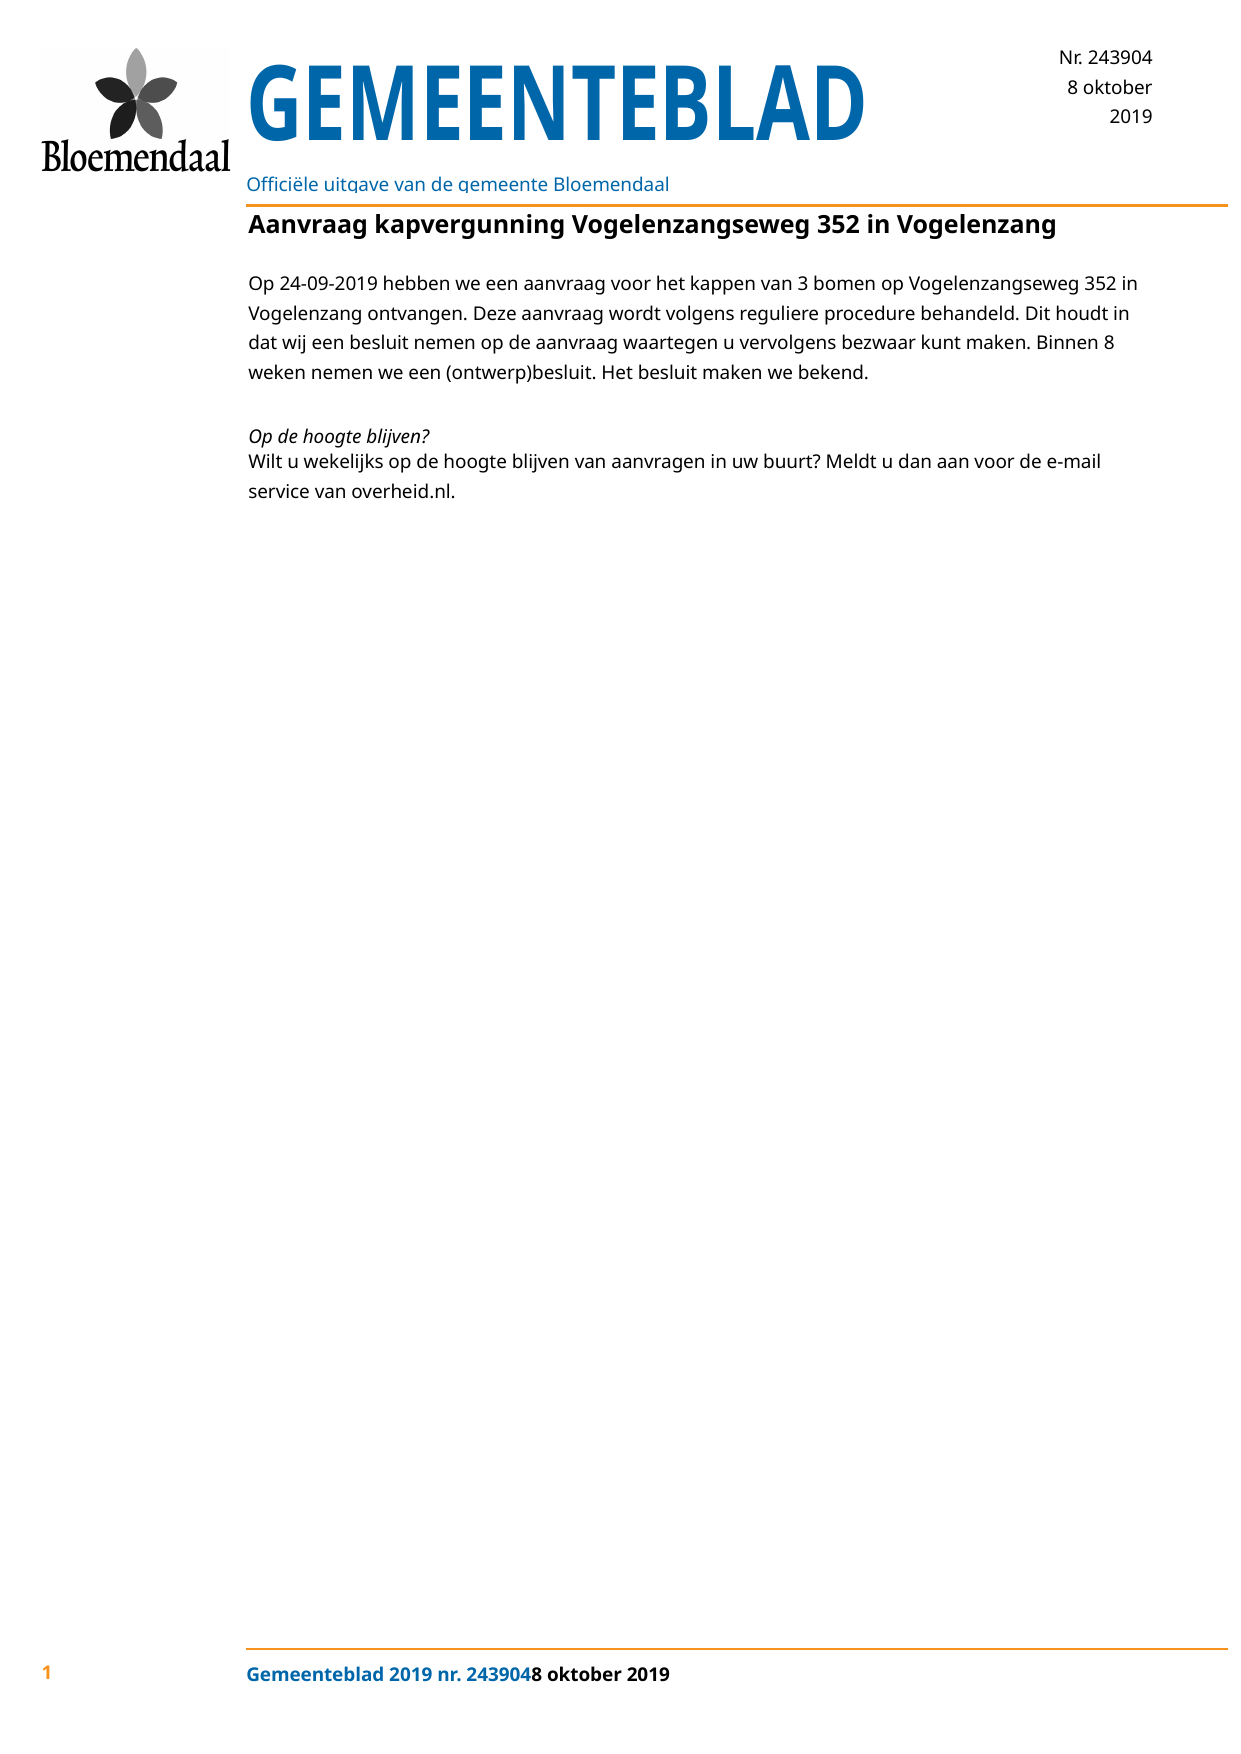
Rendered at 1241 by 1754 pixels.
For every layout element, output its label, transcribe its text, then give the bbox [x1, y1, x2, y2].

text Op 24-09-2019 hebben we een aanvraag voor het kappen van 3 bomen op Vogelenzangseweg 352 in Vogelenzang ontvangen. Deze aanvraag wordt volgens reguliere procedure behandeld. Dit houdt in dat wij een besluit nemen op de aanvraag waartegen u vervolgens bezwaar kunt maken. Binnen 8 weken nemen we een (ontwerp)besluit. Het besluit maken we bekend. [248, 270, 1152, 385]
text Wilt u wekelijks op de hoogte blijven van aanvragen in uw buurt? Meldt u dan aan voor de e-mail service van overheid.nl. [248, 449, 1152, 504]
text Aanvraag kapvergunning Vogelenzangseweg 352 in Vogelenzang [248, 207, 1152, 241]
text Op de hoogte blijven? [248, 423, 1152, 449]
picture [41, 47, 231, 172]
